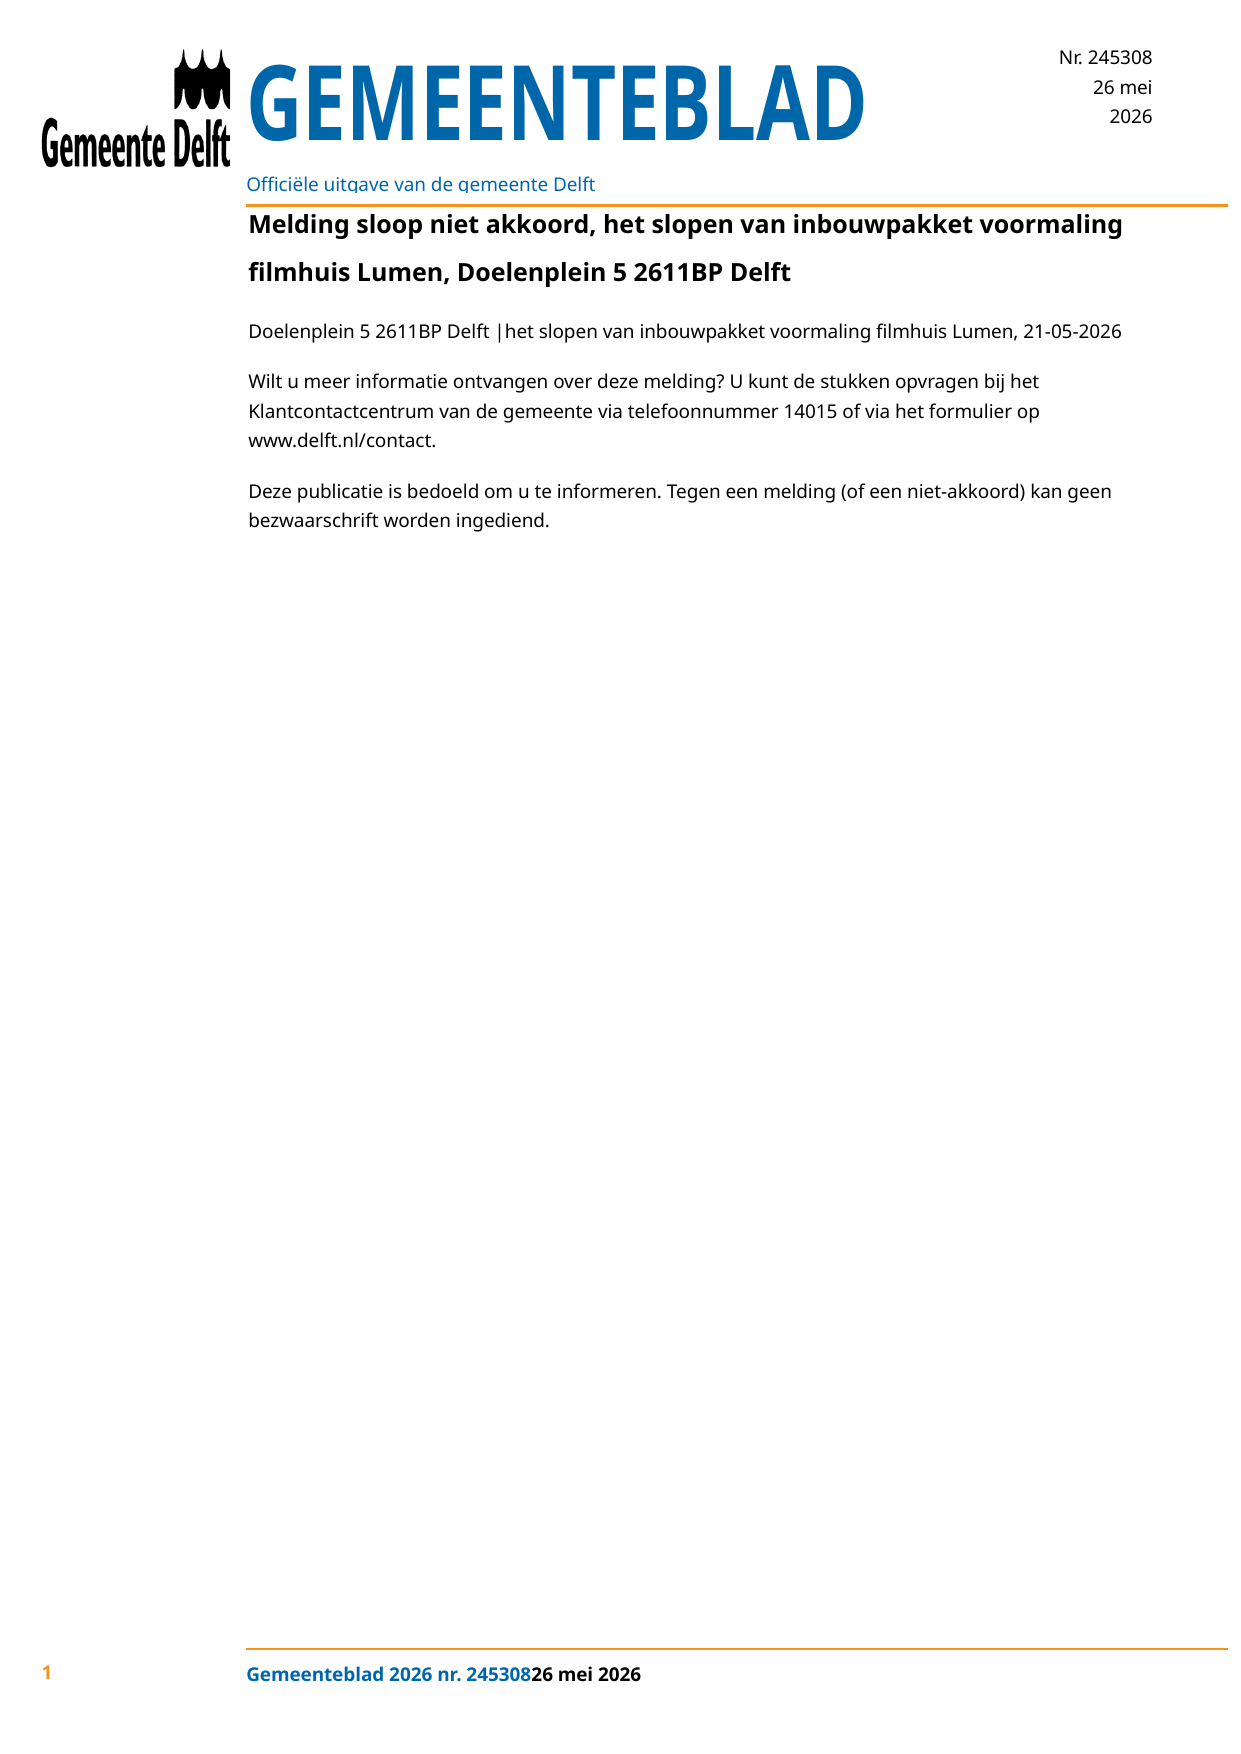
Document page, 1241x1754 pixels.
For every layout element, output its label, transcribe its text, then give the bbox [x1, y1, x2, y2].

text Doelenplein 5 2611BP Delft |het slopen van inbouwpakket voormaling filmhuis Lumen, 21-05-2026 [248, 318, 1152, 344]
picture [41, 47, 231, 172]
text Deze publicatie is bedoeld om u te informeren. Tegen een melding (of een niet-akkoord) kan geen bezwaarschrift worden ingediend. [248, 478, 1152, 533]
text Wilt u meer informatie ontvangen over deze melding? U kunt de stukken opvragen bij het Klantcontactcentrum van de gemeente via telefoonnummer 14015 of via het formulier op www.delft.nl/contact. [248, 368, 1152, 453]
text Melding sloop niet akkoord, het slopen van inbouwpakket voormaling filmhuis Lumen, Doelenplein 5 2611BP Delft [248, 207, 1152, 288]
